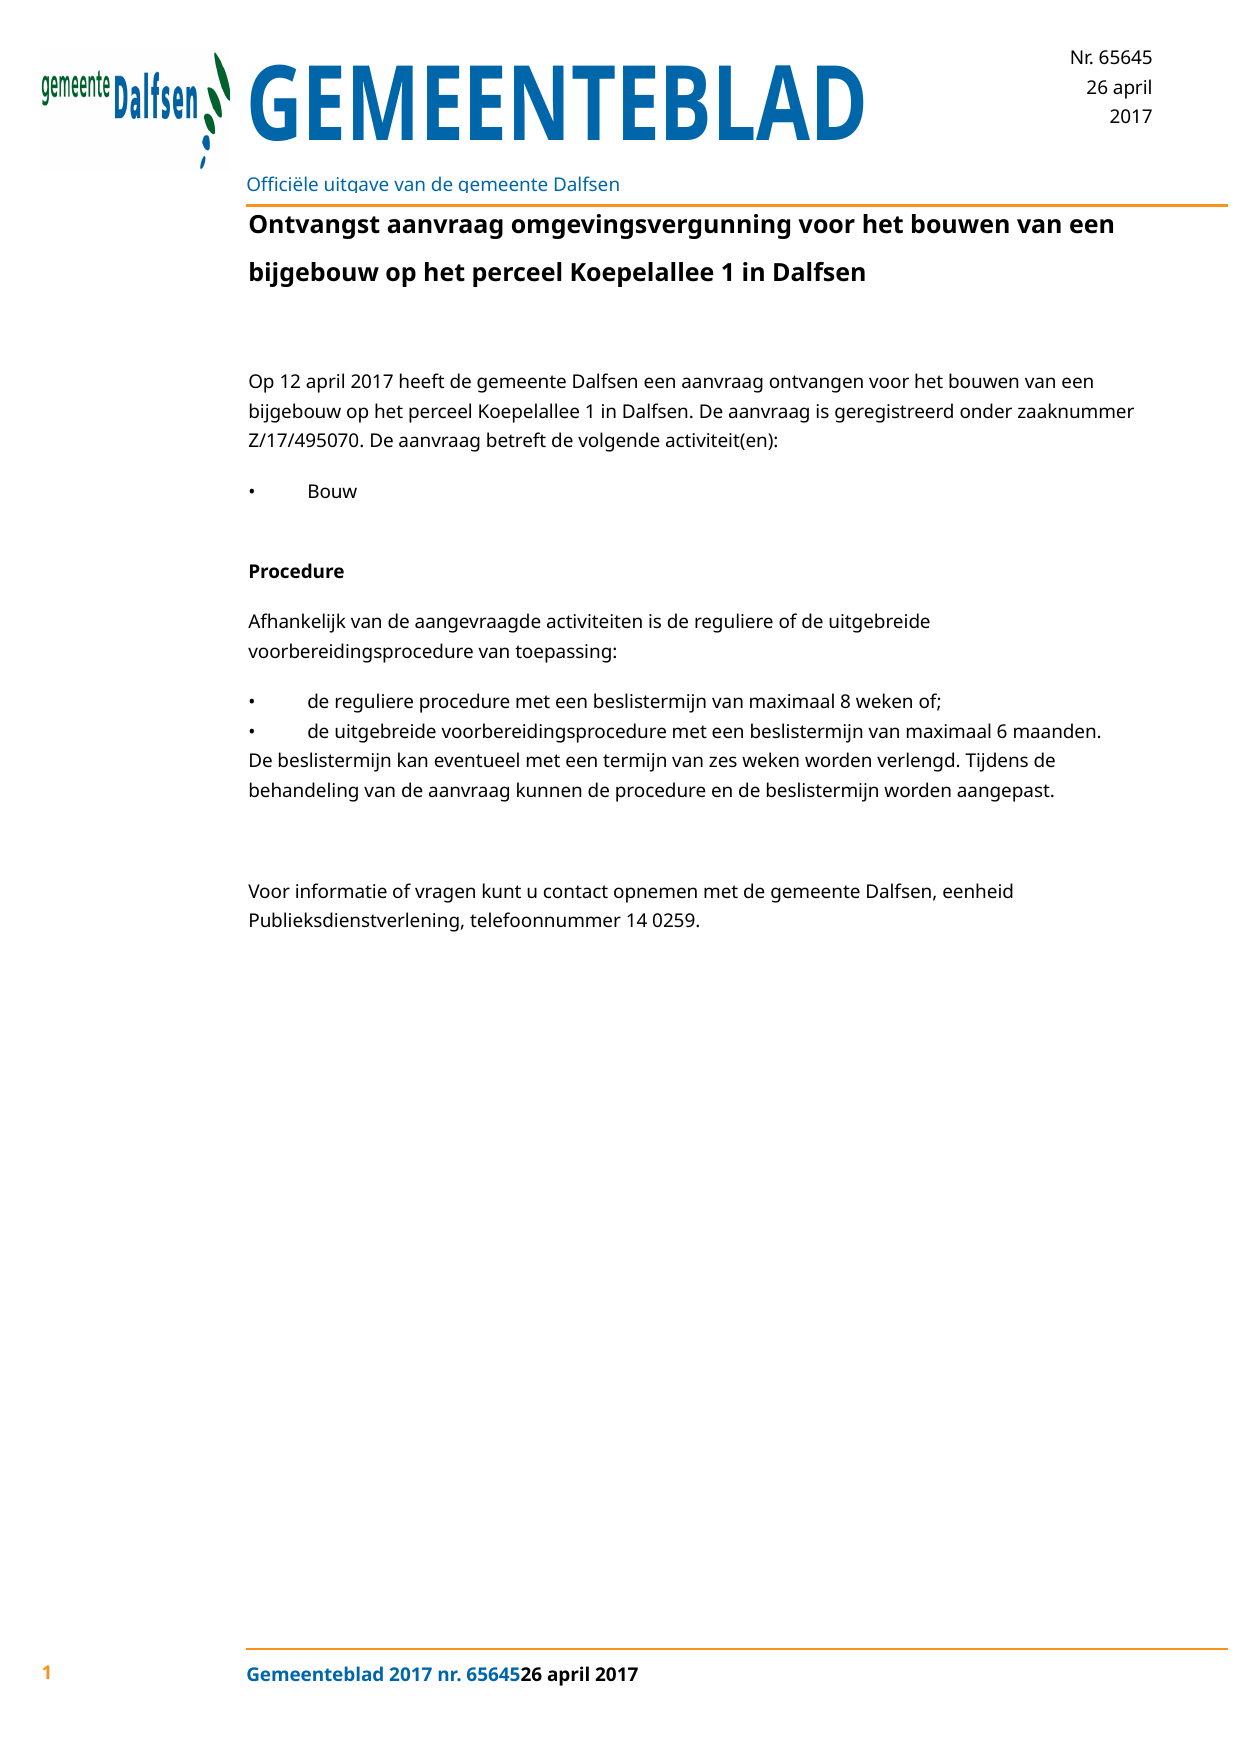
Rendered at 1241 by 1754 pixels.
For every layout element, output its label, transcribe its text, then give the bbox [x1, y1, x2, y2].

text Procedure [248, 558, 1152, 584]
list de reguliere procedure met een beslistermijn van maximaal 8 weken of; [248, 688, 1152, 714]
text Voor informatie of vragen kunt u contact opnemen met de gemeente Dalfsen, eenheid Publieksdienstverlening, telefoonnummer 14 0259. [248, 878, 1152, 933]
text Op 12 april 2017 heeft de gemeente Dalfsen een aanvraag ontvangen voor het bouwen van een bijgebouw op het perceel Koepelallee 1 in Dalfsen. De aanvraag is geregistreerd onder zaaknummer Z/17/495070. De aanvraag betreft de volgende activiteit(en): [248, 368, 1152, 453]
picture [41, 47, 231, 172]
list de uitgebreide voorbereidingsprocedure met een beslistermijn van maximaal 6 maanden. [248, 718, 1152, 744]
text Afhankelijk van de aangevraagde activiteiten is de reguliere of de uitgebreide voorbereidingsprocedure van toepassing: [248, 608, 1152, 664]
text Ontvangst aanvraag omgevingsvergunning voor het bouwen van een bijgebouw op het perceel Koepelallee 1 in Dalfsen [248, 207, 1152, 288]
list Bouw [248, 478, 1152, 504]
text De beslistermijn kan eventueel met een termijn van zes weken worden verlengd. Tijdens de behandeling van de aanvraag kunnen de procedure en de beslistermijn worden aangepast. [248, 747, 1152, 803]
